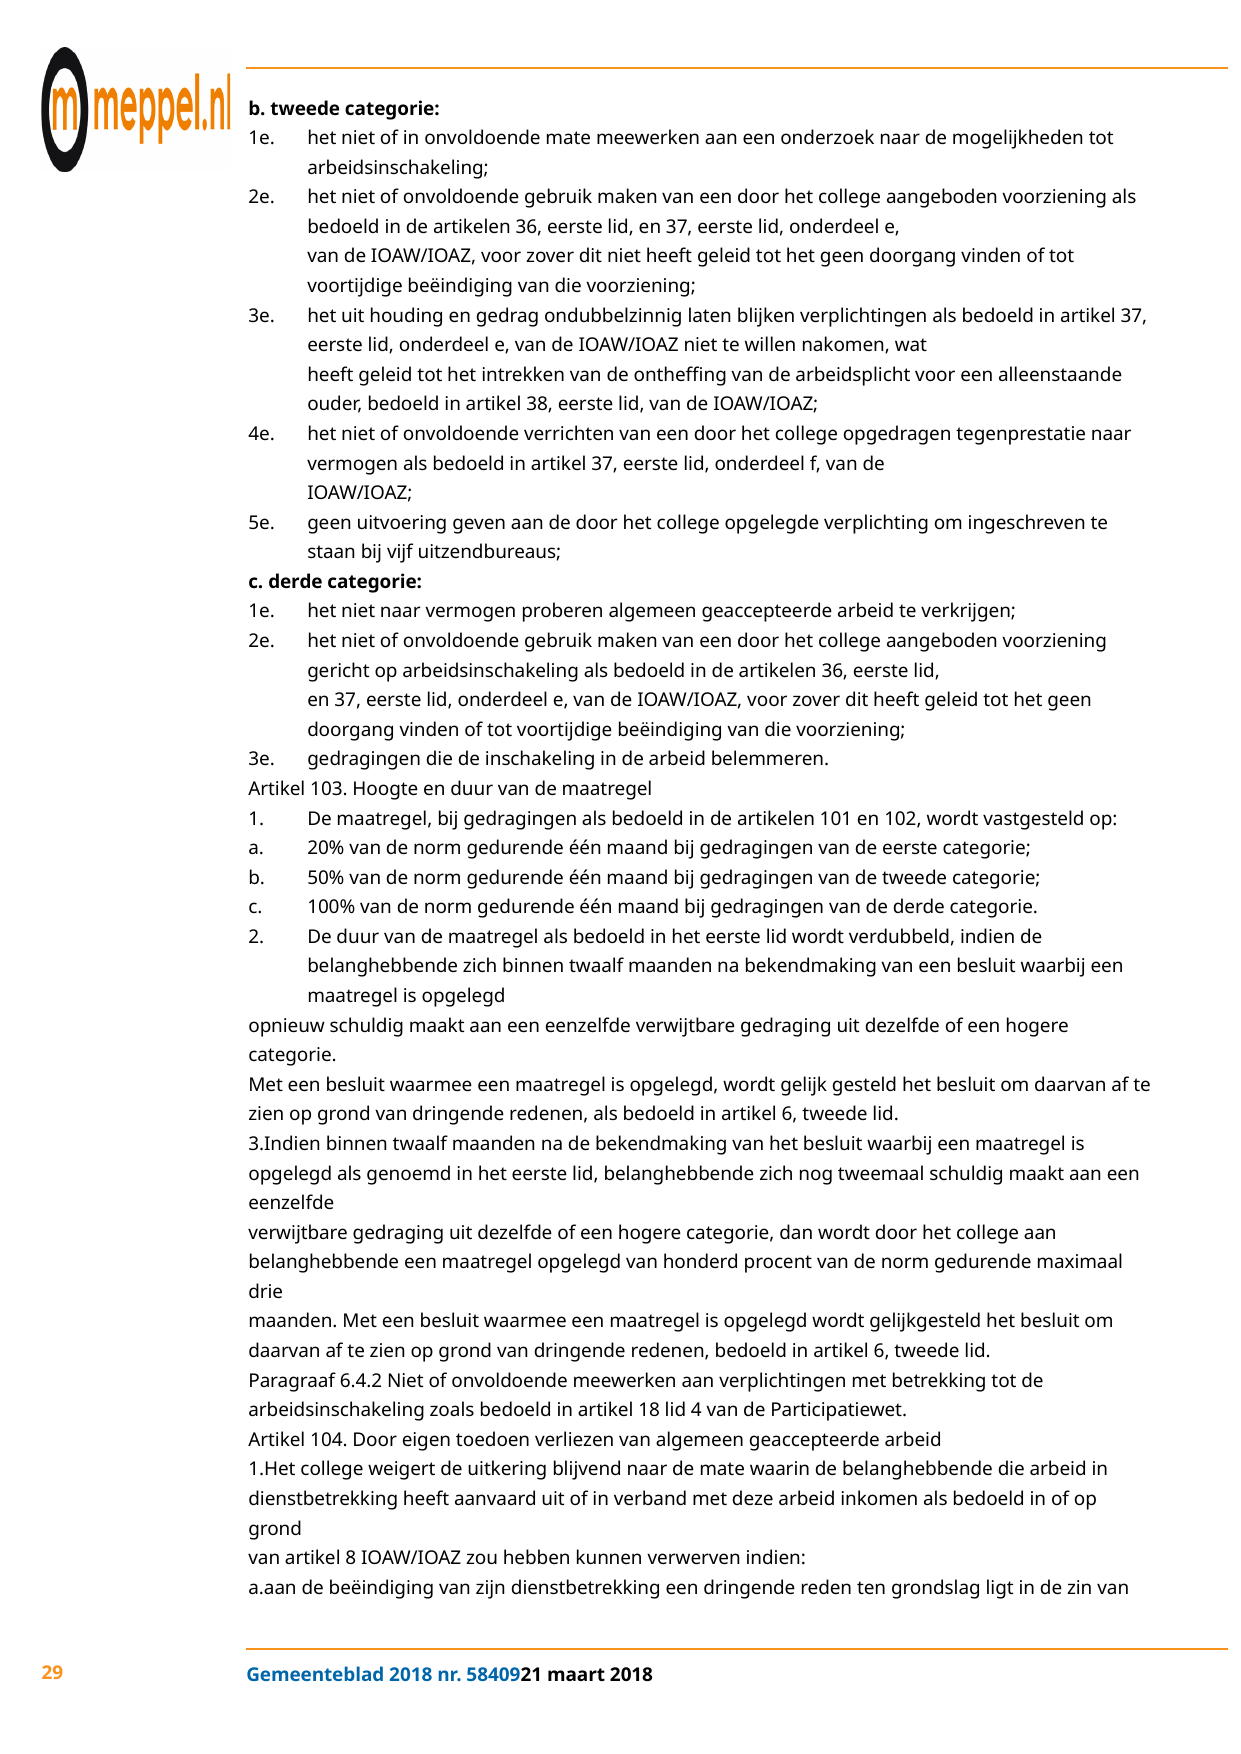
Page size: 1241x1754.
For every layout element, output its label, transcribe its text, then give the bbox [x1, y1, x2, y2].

list geen uitvoering geven aan de door het college opgelegde verplichting om ingeschreven te staan bij vijf uitzendbureaus; [248, 509, 1152, 564]
list het niet of onvoldoende gebruik maken van een door het college aangeboden voorziening als bedoeld in de artikelen 36, eerste lid, en 37, eerste lid, onderdeel e, [248, 183, 1152, 239]
list De duur van de maatregel als bedoeld in het eerste lid wordt verdubbeld, indien de belanghebbende zich binnen twaalf maanden na bekendmaking van een besluit waarbij een maatregel is opgelegd [248, 923, 1152, 1008]
list het niet of in onvoldoende mate meewerken aan een onderzoek naar de mogelijkheden tot arbeidsinschakeling; [248, 124, 1152, 180]
text maanden. Met een besluit waarmee een maatregel is opgelegd wordt gelijkgesteld het besluit om daarvan af te zien op grond van dringende redenen, bedoeld in artikel 6, tweede lid. [248, 1308, 1152, 1363]
text 3.Indien binnen twaalf maanden na de bekendmaking van het besluit waarbij een maatregel is opgelegd als genoemd in het eerste lid, belanghebbende zich nog tweemaal schuldig maakt aan een eenzelfde [248, 1130, 1152, 1215]
text Artikel 104. Door eigen toedoen verliezen van algemeen geaccepteerde arbeid [248, 1426, 1152, 1452]
list De maatregel, bij gedragingen als bedoeld in de artikelen 101 en 102, wordt vastgesteld op: [248, 805, 1152, 831]
text van artikel 8 IOAW/IOAZ zou hebben kunnen verwerven indien: [248, 1544, 1152, 1570]
list het niet of onvoldoende verrichten van een door het college opgedragen tegenprestatie naar vermogen als bedoeld in artikel 37, eerste lid, onderdeel f, van de [248, 420, 1152, 476]
text Paragraaf 6.4.2 Niet of onvoldoende meewerken aan verplichtingen met betrekking tot de arbeidsinschakeling zoals bedoeld in artikel 18 lid 4 van de Participatiewet. [248, 1367, 1152, 1422]
list heeft geleid tot het intrekken van de ontheffing van de arbeidsplicht voor een alleenstaande ouder, bedoeld in artikel 38, eerste lid, van de IOAW/IOAZ; [248, 361, 1152, 416]
text 1.Het college weigert de uitkering blijvend naar de mate waarin de belanghebbende die arbeid in dienstbetrekking heeft aanvaard uit of in verband met deze arbeid inkomen als bedoeld in of op grond [248, 1456, 1152, 1541]
list van de IOAW/IOAZ, voor zover dit niet heeft geleid tot het geen doorgang vinden of tot voortijdige beëindiging van die voorziening; [248, 243, 1152, 298]
list en 37, eerste lid, onderdeel e, van de IOAW/IOAZ, voor zover dit heeft geleid tot het geen doorgang vinden of tot voortijdige beëindiging van die voorziening; [248, 686, 1152, 742]
list het niet of onvoldoende gebruik maken van een door het college aangeboden voorziening gericht op arbeidsinschakeling als bedoeld in de artikelen 36, eerste lid, [248, 627, 1152, 683]
list IOAW/IOAZ; [248, 479, 1152, 505]
list 20% van de norm gedurende één maand bij gedragingen van de eerste categorie; [248, 834, 1152, 860]
list 50% van de norm gedurende één maand bij gedragingen van de tweede categorie; [248, 864, 1152, 890]
list 100% van de norm gedurende één maand bij gedragingen van de derde categorie. [248, 893, 1152, 919]
text opnieuw schuldig maakt aan een eenzelfde verwijtbare gedraging uit dezelfde of een hogere categorie. [248, 1012, 1152, 1067]
text Artikel 103. Hoogte en duur van de maatregel [248, 775, 1152, 801]
list het uit houding en gedrag ondubbelzinnig laten blijken verplichtingen als bedoeld in artikel 37, eerste lid, onderdeel e, van de IOAW/IOAZ niet te willen nakomen, wat [248, 302, 1152, 357]
text verwijtbare gedraging uit dezelfde of een hogere categorie, dan wordt door het college aan belanghebbende een maatregel opgelegd van honderd procent van de norm gedurende maximaal drie [248, 1219, 1152, 1304]
list het niet naar vermogen proberen algemeen geaccepteerde arbeid te verkrijgen; [248, 598, 1152, 623]
text a.aan de beëindiging van zijn dienstbetrekking een dringende reden ten grondslag ligt in de zin van [248, 1574, 1152, 1600]
list gedragingen die de inschakeling in de arbeid belemmeren. [248, 746, 1152, 771]
text b. tweede categorie: [248, 95, 1152, 121]
picture [41, 47, 231, 172]
text Met een besluit waarmee een maatregel is opgelegd, wordt gelijk gesteld het besluit om daarvan af te zien op grond van dringende redenen, als bedoeld in artikel 6, tweede lid. [248, 1071, 1152, 1126]
text c. derde categorie: [248, 568, 1152, 594]
